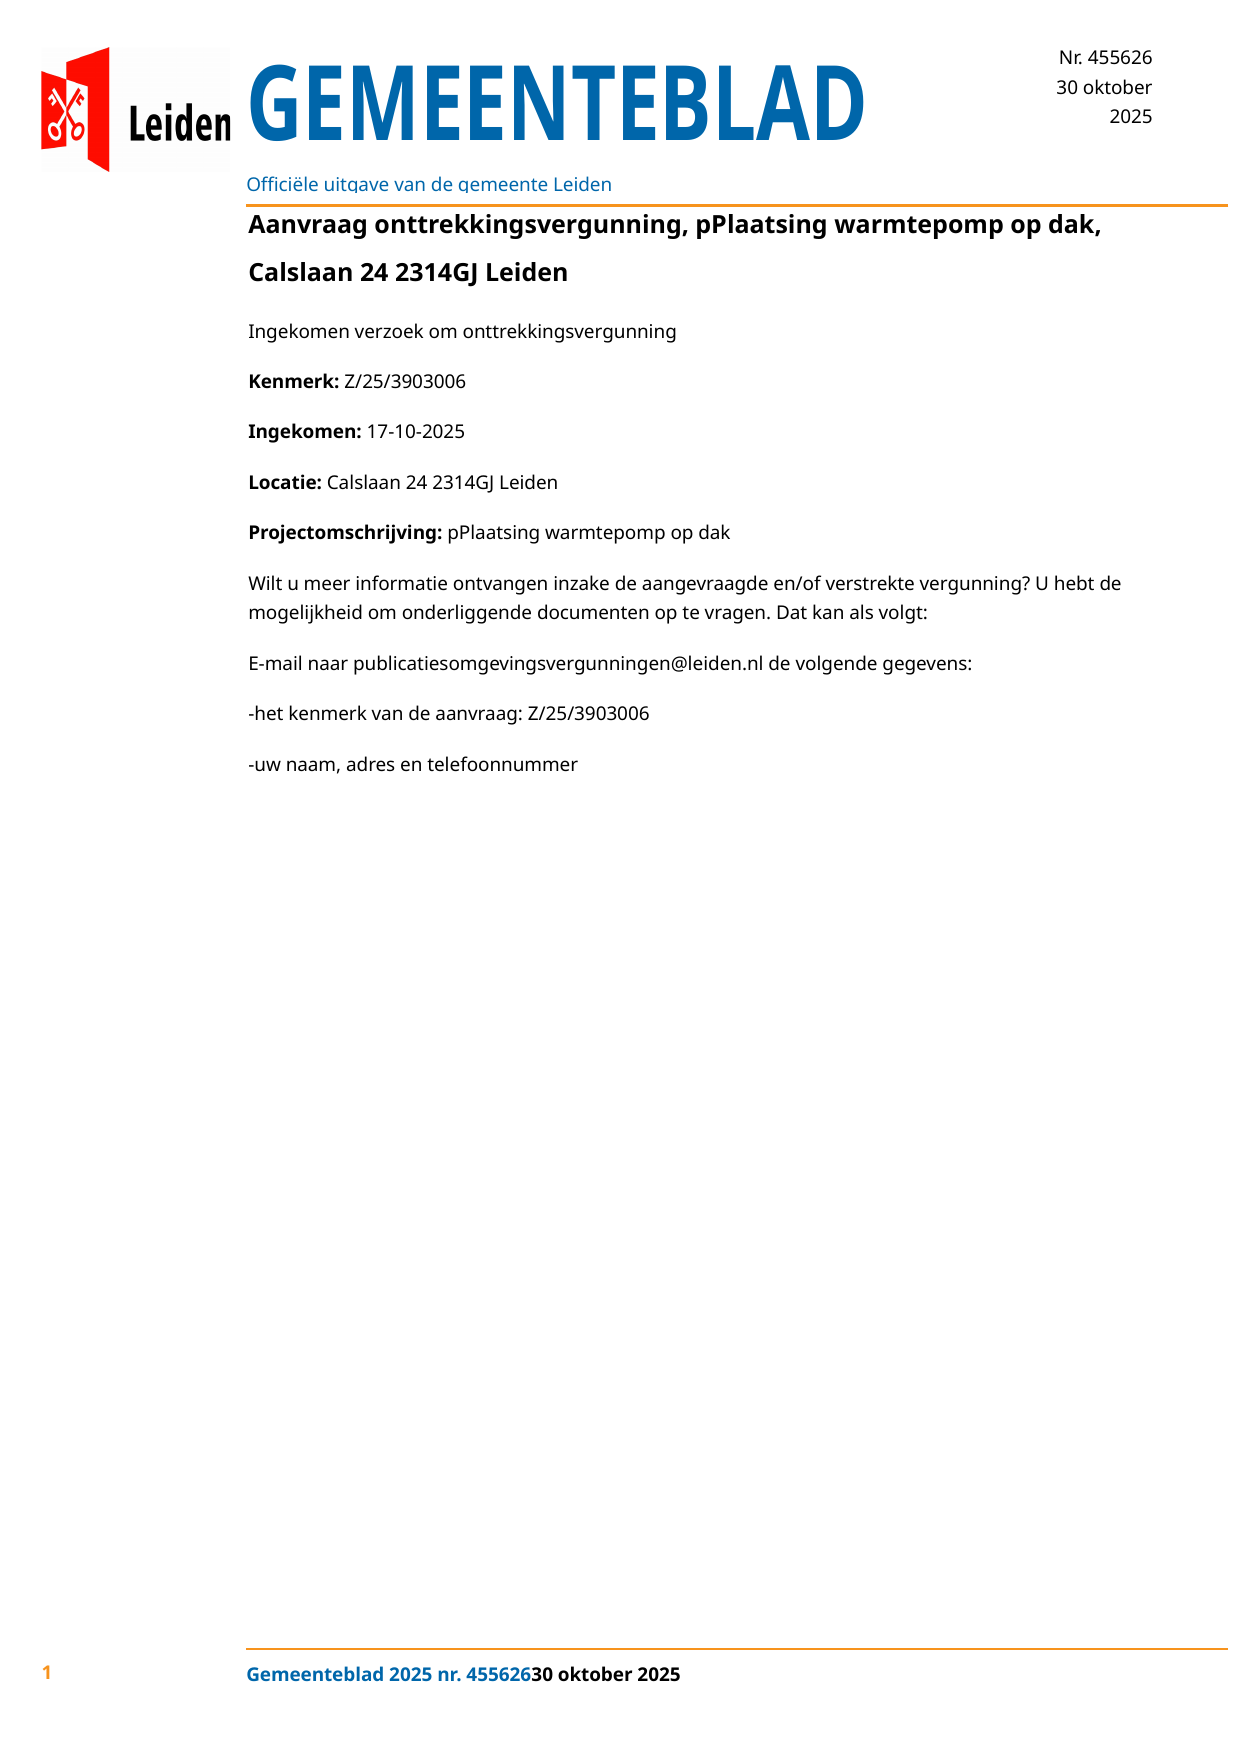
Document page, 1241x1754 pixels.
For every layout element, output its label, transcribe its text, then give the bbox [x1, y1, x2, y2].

text Aanvraag onttrekkingsvergunning, pPlaatsing warmtepomp op dak, Calslaan 24 2314GJ Leiden [248, 207, 1152, 288]
text Projectomschrijving: pPlaatsing warmtepomp op dak [248, 519, 1152, 545]
text Kenmerk: Z/25/3903006 [248, 368, 1152, 394]
text -uw naam, adres en telefoonnummer [248, 751, 1152, 777]
text Ingekomen verzoek om onttrekkingsvergunning [248, 318, 1152, 344]
text Locatie: Calslaan 24 2314GJ Leiden [248, 469, 1152, 495]
text Ingekomen: 17-10-2025 [248, 419, 1152, 444]
picture [41, 47, 231, 172]
text E-mail naar publicatiesomgevingsvergunningen@leiden.nl de volgende gegevens: [248, 650, 1152, 676]
text -het kenmerk van de aanvraag: Z/25/3903006 [248, 700, 1152, 726]
text Wilt u meer informatie ontvangen inzake de aangevraagde en/of verstrekte vergunning? U hebt de mogelijkheid om onderliggende documenten op te vragen. Dat kan als volgt: [248, 570, 1152, 625]
